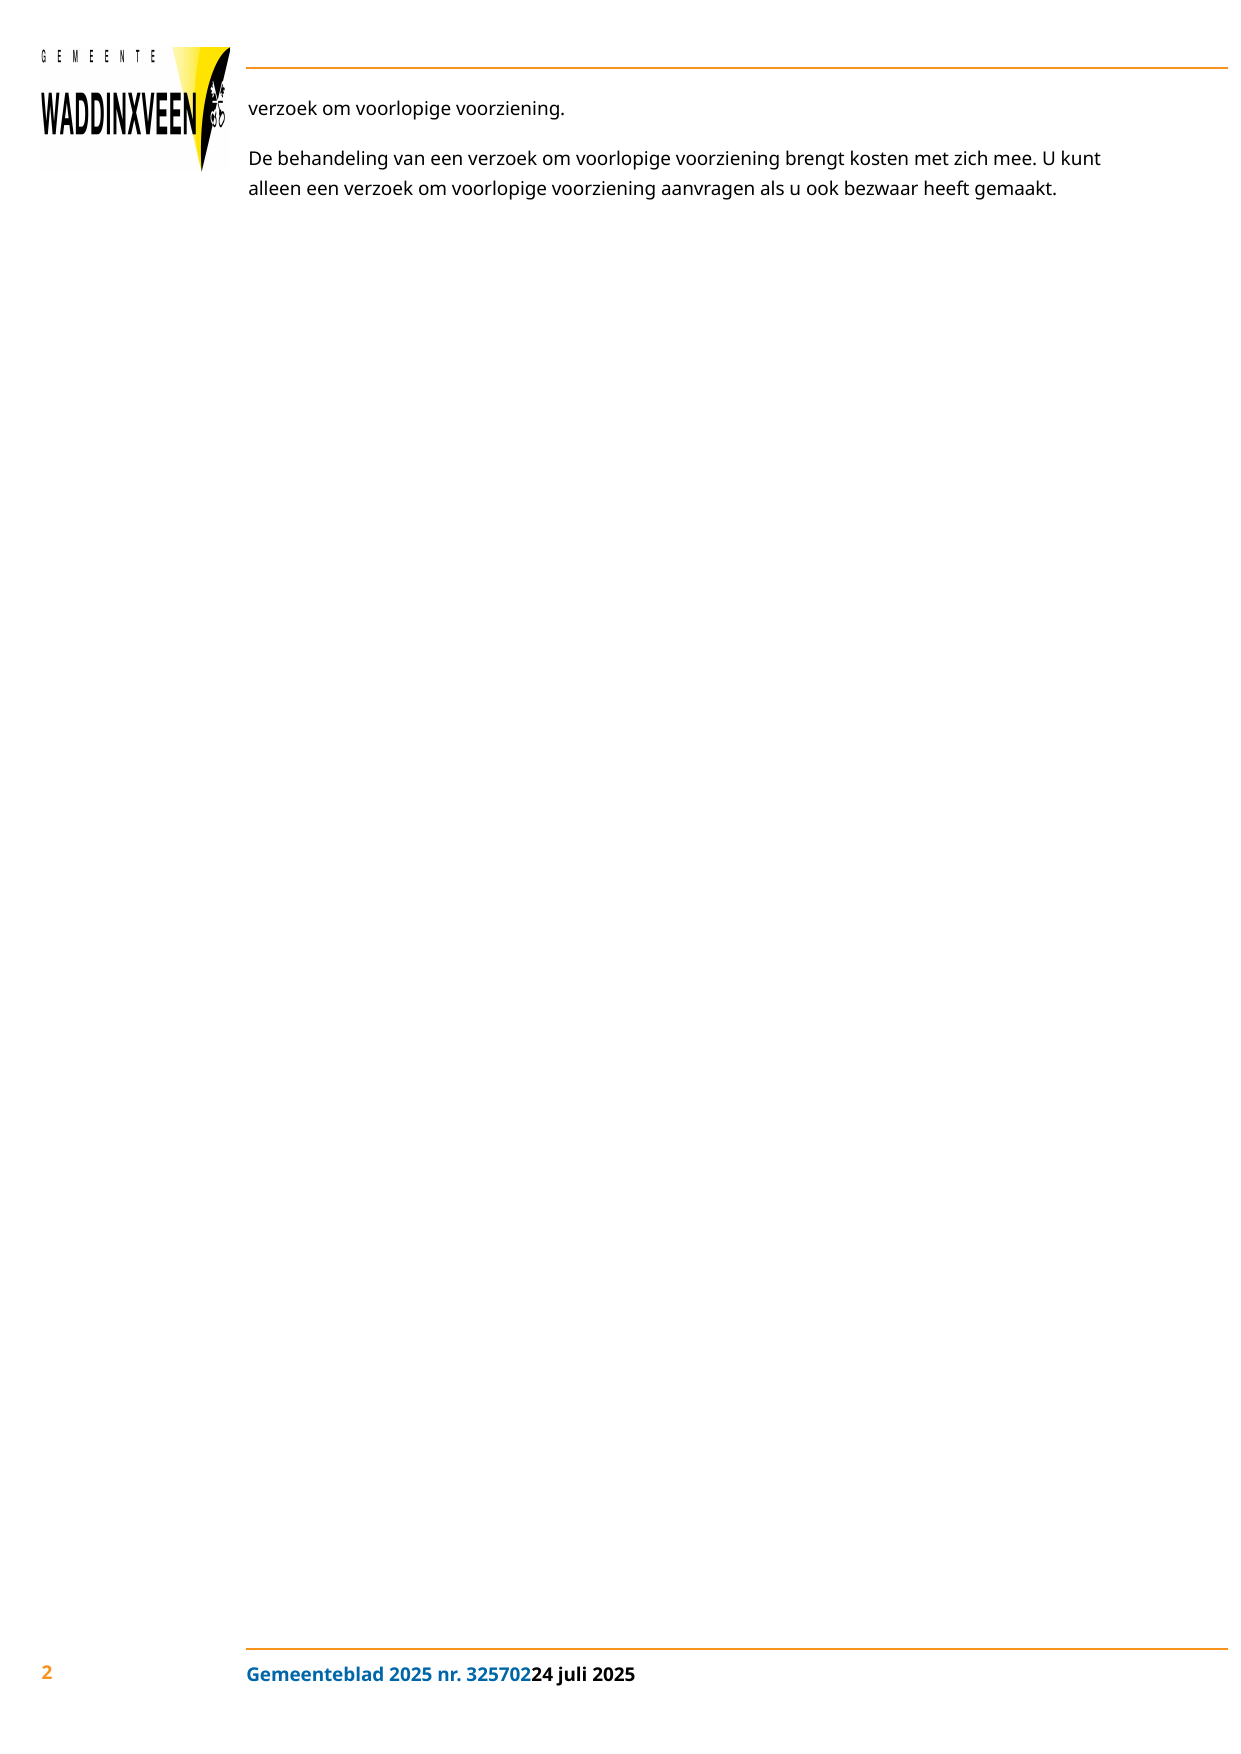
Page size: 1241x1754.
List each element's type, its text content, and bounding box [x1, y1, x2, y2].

picture [41, 47, 231, 172]
text De behandeling van een verzoek om voorlopige voorziening brengt kosten met zich mee. U kunt alleen een verzoek om voorlopige voorziening aanvragen als u ook bezwaar heeft gemaakt. [248, 145, 1152, 201]
text verzoek om voorlopige voorziening. [248, 95, 1152, 121]
